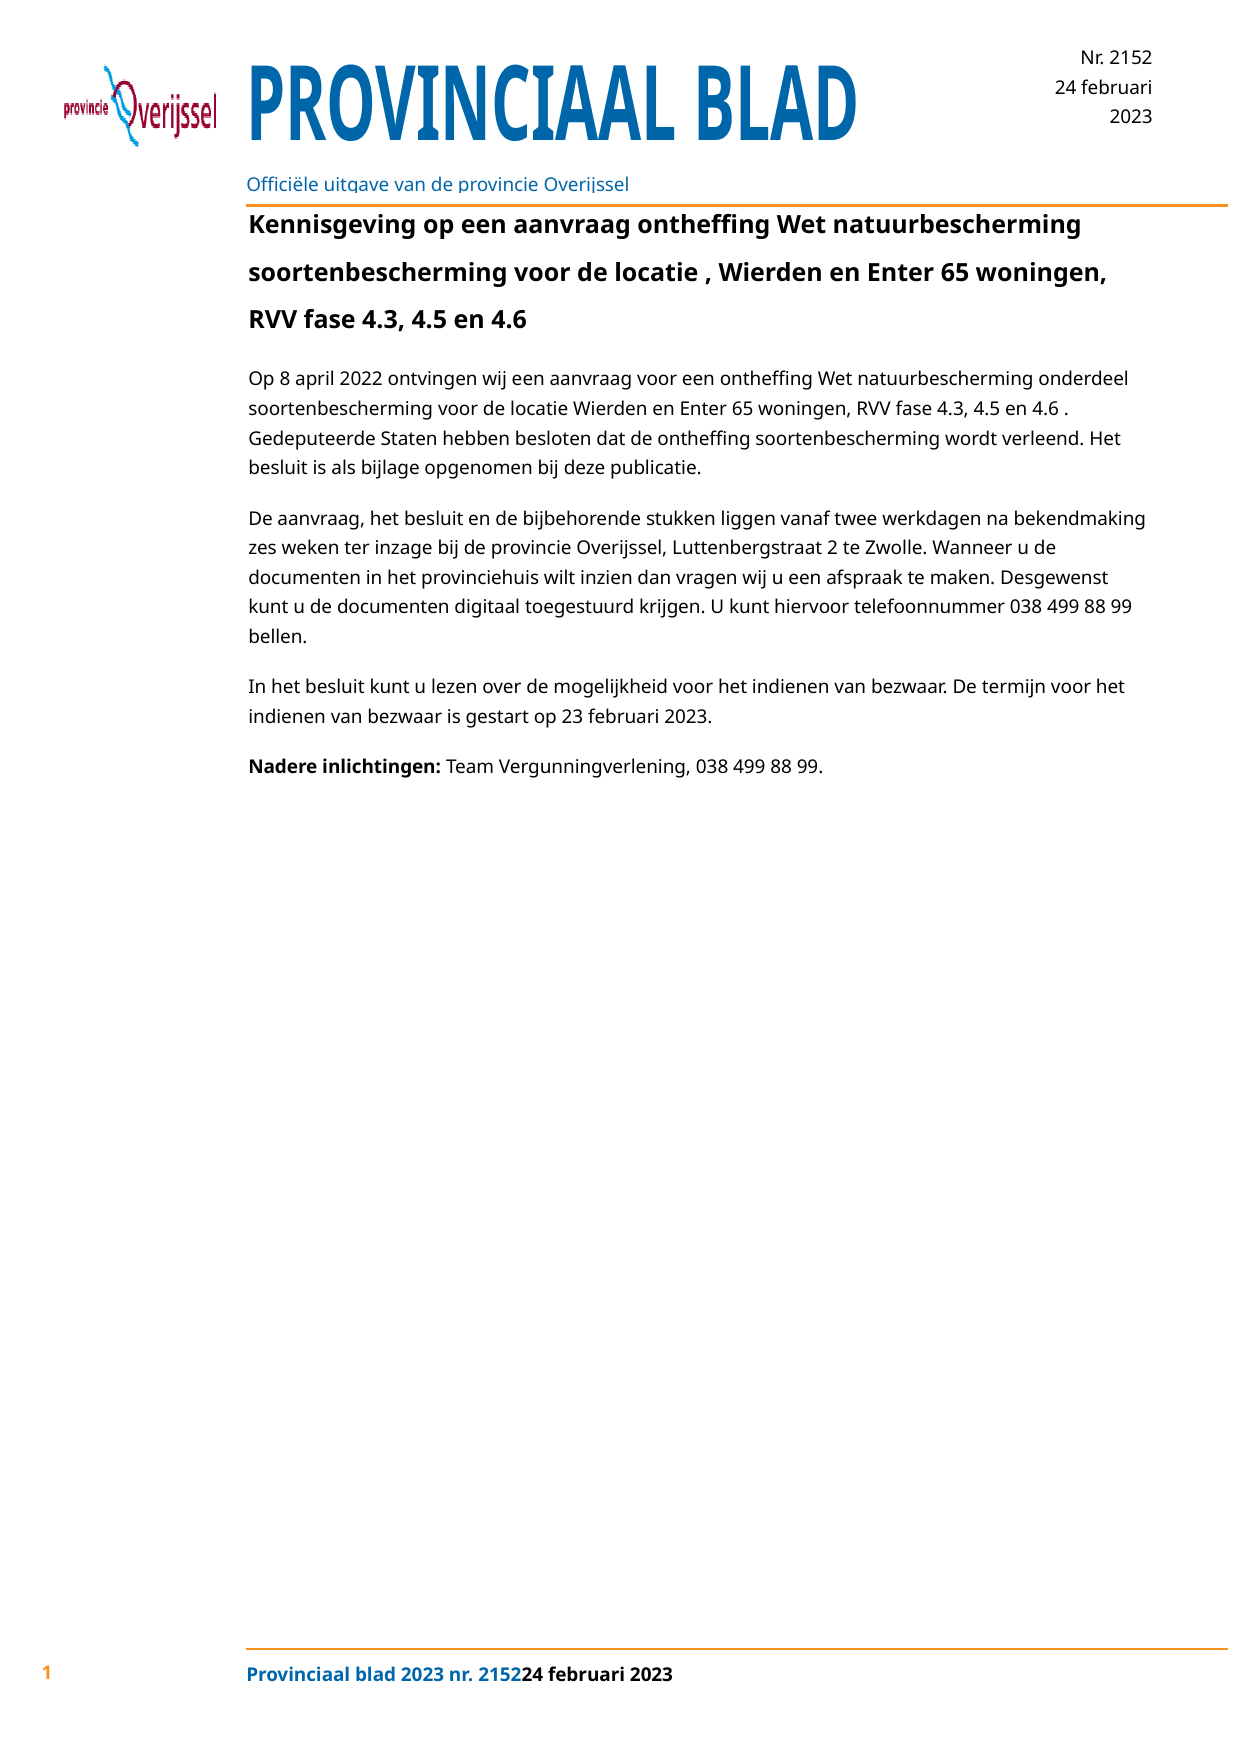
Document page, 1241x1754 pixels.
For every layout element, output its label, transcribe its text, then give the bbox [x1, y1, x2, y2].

text In het besluit kunt u lezen over de mogelijkheid voor het indienen van bezwaar. De termijn voor het indienen van bezwaar is gestart op 23 februari 2023. [248, 673, 1152, 729]
text Nadere inlichtingen: Team Vergunningverlening, 038 499 88 99. [248, 753, 1152, 779]
text Op 8 april 2022 ontvingen wij een aanvraag voor een ontheffing Wet natuurbescherming onderdeel soortenbescherming voor de locatie Wierden en Enter 65 woningen, RVV fase 4.3, 4.5 en 4.6 . Gedeputeerde Staten hebben besloten dat de ontheffing soortenbescherming wordt verleend. Het besluit is als bijlage opgenomen bij deze publicatie. [248, 366, 1152, 480]
text Kennisgeving op een aanvraag ontheffing Wet natuurbescherming soortenbescherming voor de locatie , Wierden en Enter 65 woningen, RVV fase 4.3, 4.5 en 4.6 [248, 207, 1152, 336]
picture [41, 47, 231, 172]
text De aanvraag, het besluit en de bijbehorende stukken liggen vanaf twee werkdagen na bekendmaking zes weken ter inzage bij de provincie Overijssel, Luttenbergstraat 2 te Zwolle. Wanneer u de documenten in het provinciehuis wilt inzien dan vragen wij u een afspraak te maken. Desgewenst kunt u de documenten digitaal toegestuurd krijgen. U kunt hiervoor telefoonnummer 038 499 88 99 bellen. [248, 505, 1152, 649]
